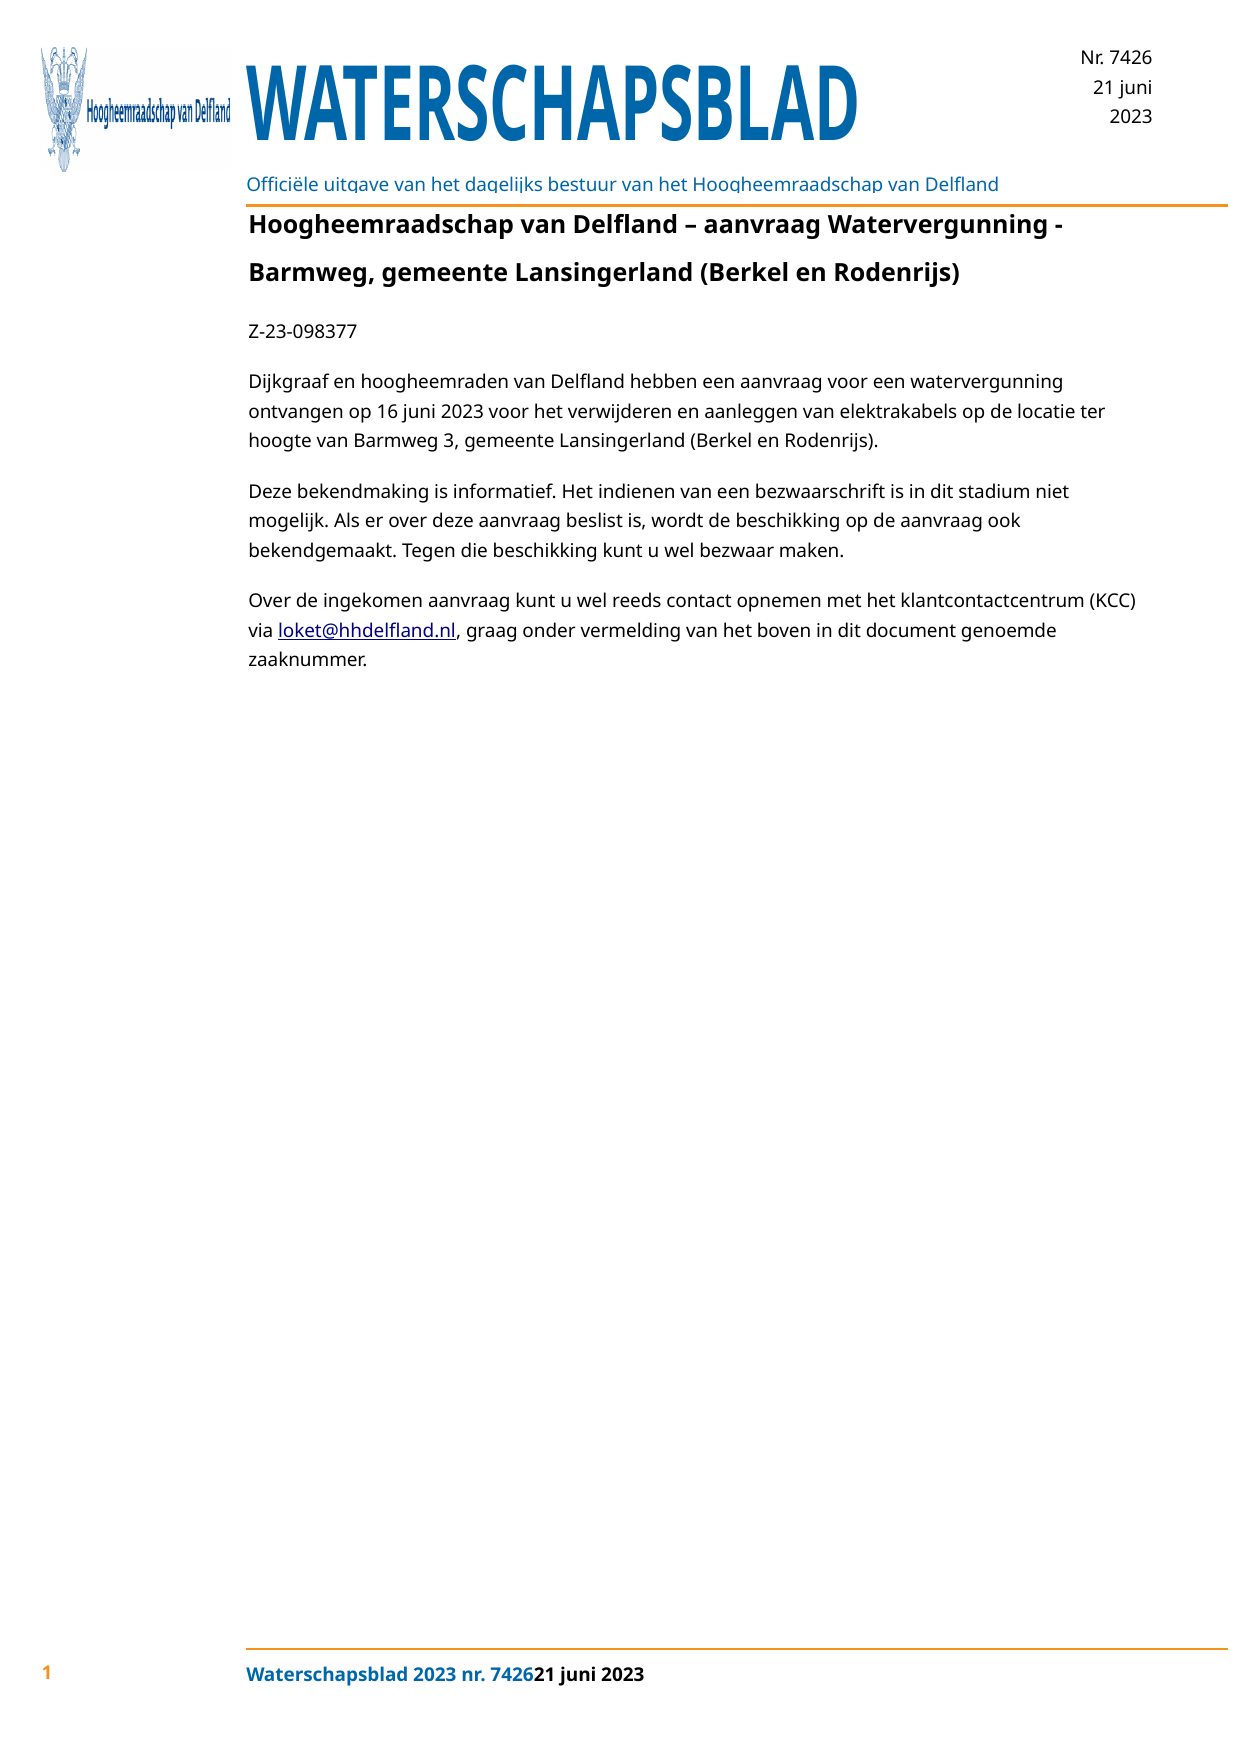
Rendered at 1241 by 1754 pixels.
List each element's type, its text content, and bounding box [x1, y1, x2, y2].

text Hoogheemraadschap van Delfland – aanvraag Watervergunning - Barmweg, gemeente Lansingerland (Berkel en Rodenrijs) [248, 207, 1152, 288]
text Dijkgraaf en hoogheemraden van Delfland hebben een aanvraag voor een watervergunning ontvangen op 16 juni 2023 voor het verwijderen en aanleggen van elektrakabels op de locatie ter hoogte van Barmweg 3, gemeente Lansingerland (Berkel en Rodenrijs). [248, 368, 1152, 453]
text Over de ingekomen aanvraag kunt u wel reeds contact opnemen met het klantcontactcentrum (KCC) via loket@hhdelfland.nl, graag onder vermelding van het boven in dit document genoemde zaaknummer. [248, 587, 1152, 672]
picture [41, 47, 231, 172]
text Deze bekendmaking is informatief. Het indienen van een bezwaarschrift is in dit stadium niet mogelijk. Als er over deze aanvraag beslist is, wordt de beschikking op de aanvraag ook bekendgemaakt. Tegen die beschikking kunt u wel bezwaar maken. [248, 478, 1152, 563]
text Z-23-098377 [248, 318, 1152, 344]
